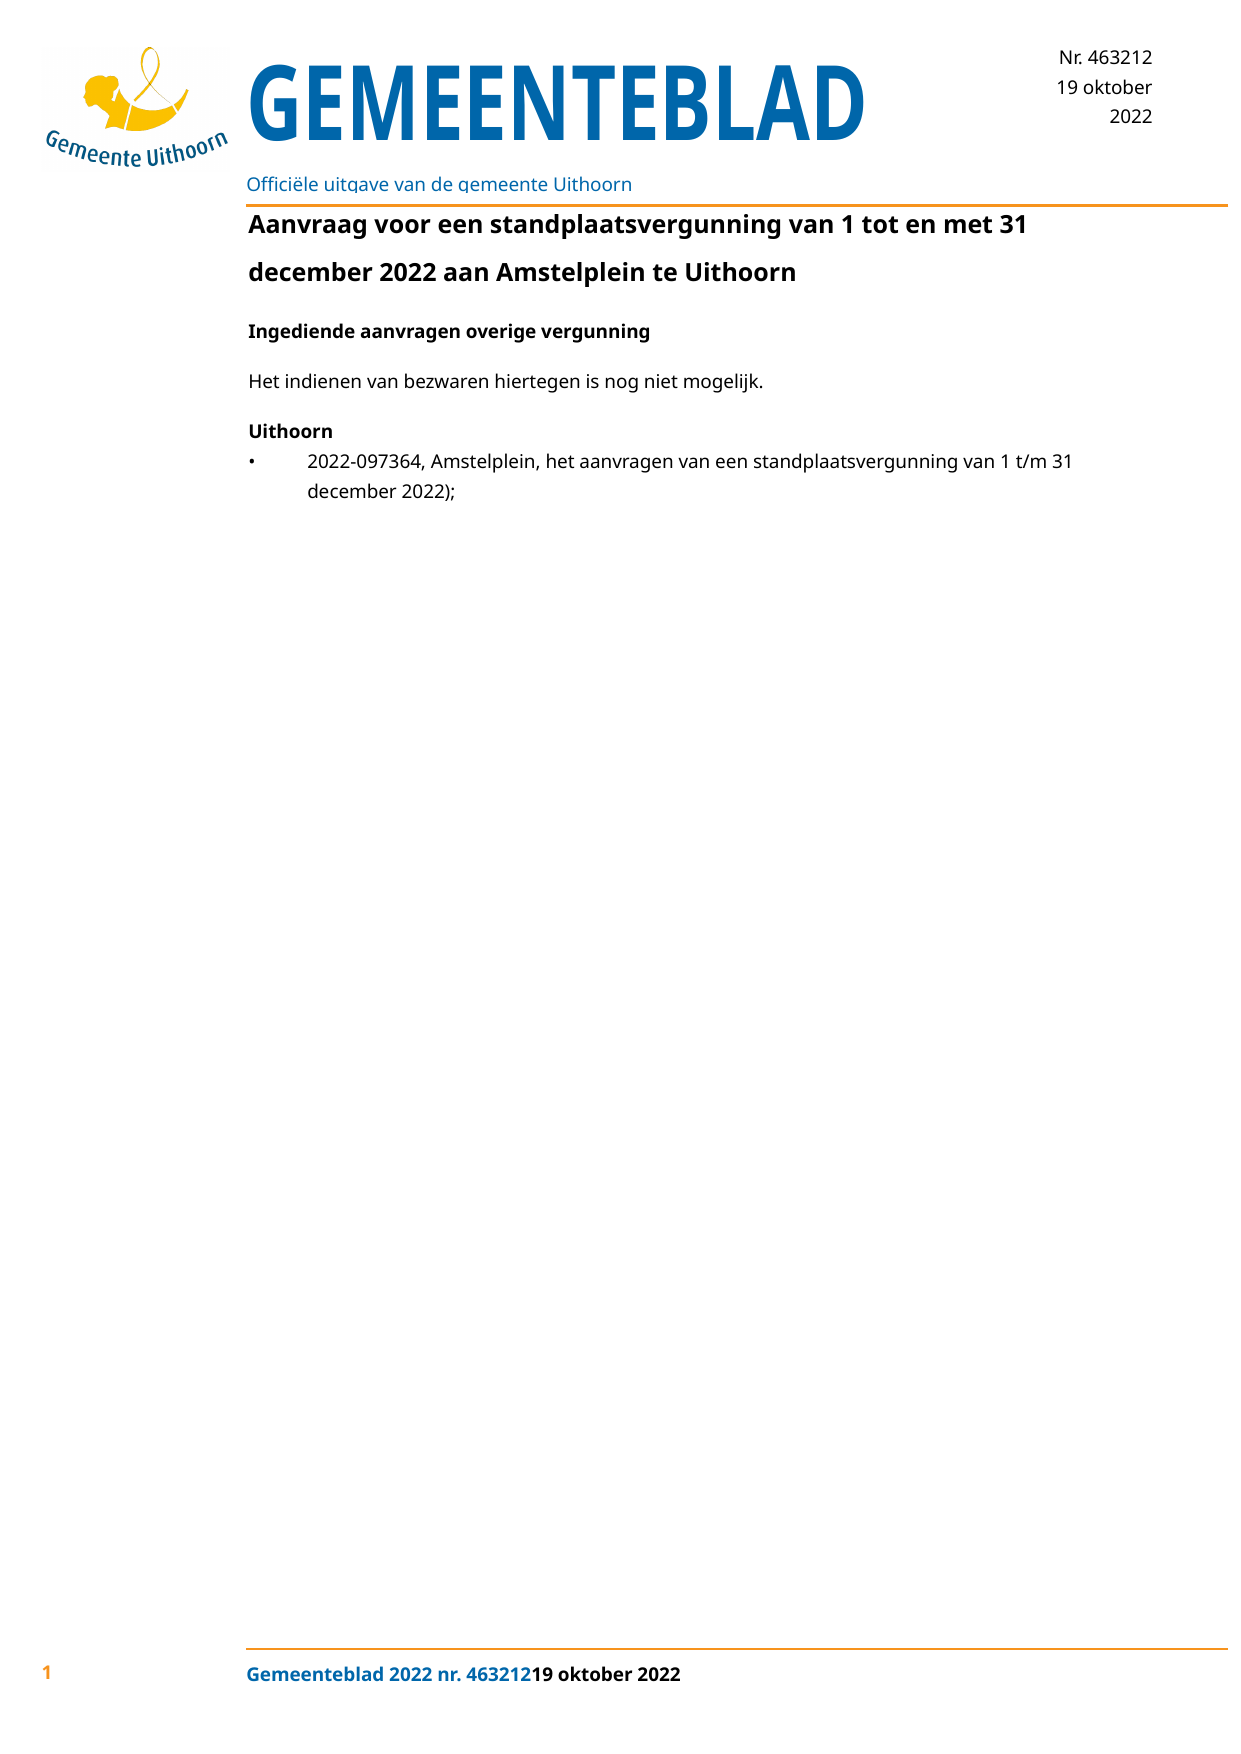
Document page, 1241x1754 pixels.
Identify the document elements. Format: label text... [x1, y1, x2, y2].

text Aanvraag voor een standplaatsvergunning van 1 tot en met 31 december 2022 aan Amstelplein te Uithoorn [248, 207, 1152, 288]
picture [41, 47, 231, 172]
text Uithoorn [248, 419, 1152, 444]
text Het indienen van bezwaren hiertegen is nog niet mogelijk. [248, 368, 1152, 394]
list 2022-097364, Amstelplein, het aanvragen van een standplaatsvergunning van 1 t/m 31 december 2022); [248, 448, 1152, 504]
text Ingediende aanvragen overige vergunning [248, 318, 1152, 344]
